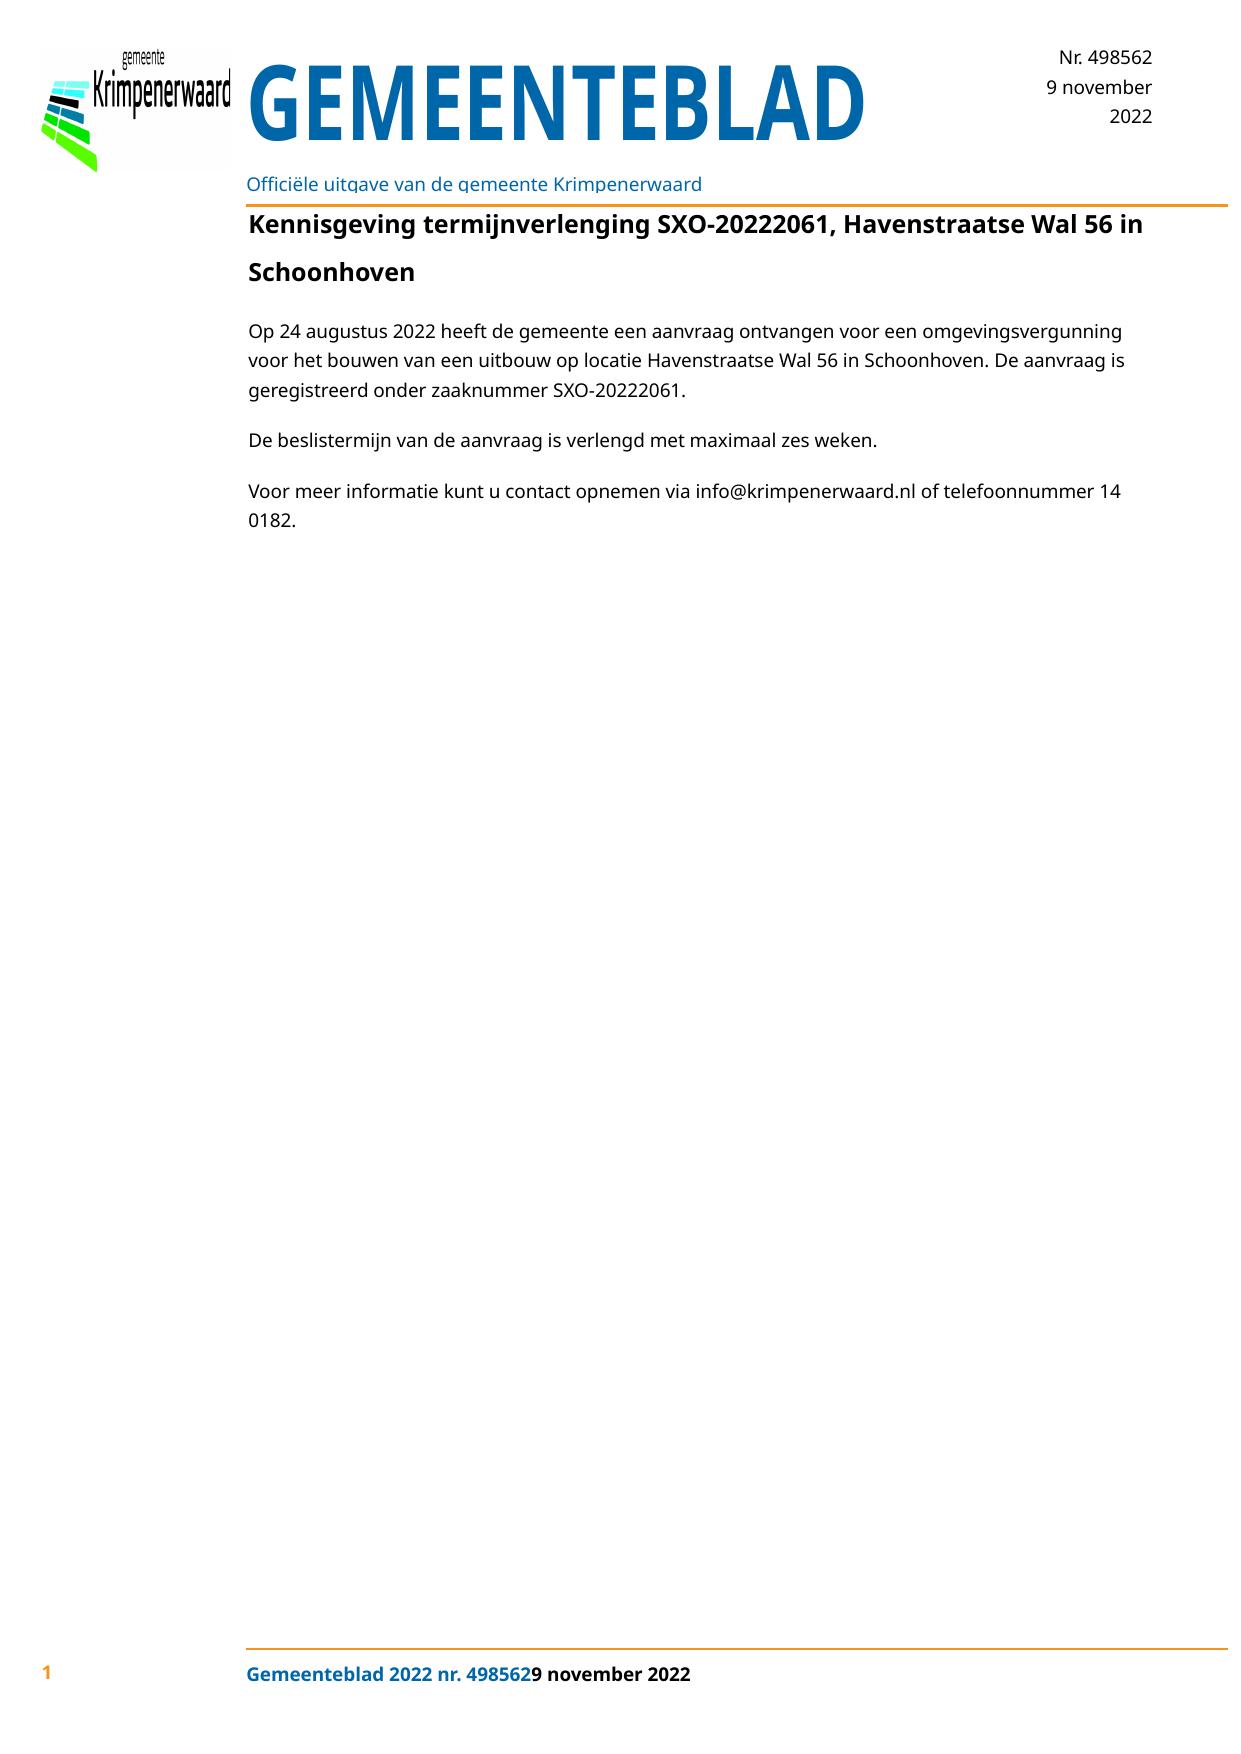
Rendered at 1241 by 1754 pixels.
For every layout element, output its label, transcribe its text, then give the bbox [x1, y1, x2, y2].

text Kennisgeving termijnverlenging SXO-20222061, Havenstraatse Wal 56 in Schoonhoven [248, 207, 1152, 288]
text De beslistermijn van de aanvraag is verlengd met maximaal zes weken. [248, 427, 1152, 453]
text Op 24 augustus 2022 heeft de gemeente een aanvraag ontvangen voor een omgevingsvergunning voor het bouwen van een uitbouw op locatie Havenstraatse Wal 56 in Schoonhoven. De aanvraag is geregistreerd onder zaaknummer SXO-20222061. [248, 318, 1152, 403]
picture [41, 47, 231, 172]
text Voor meer informatie kunt u contact opnemen via info@krimpenerwaard.nl of telefoonnummer 14 0182. [248, 478, 1152, 533]
